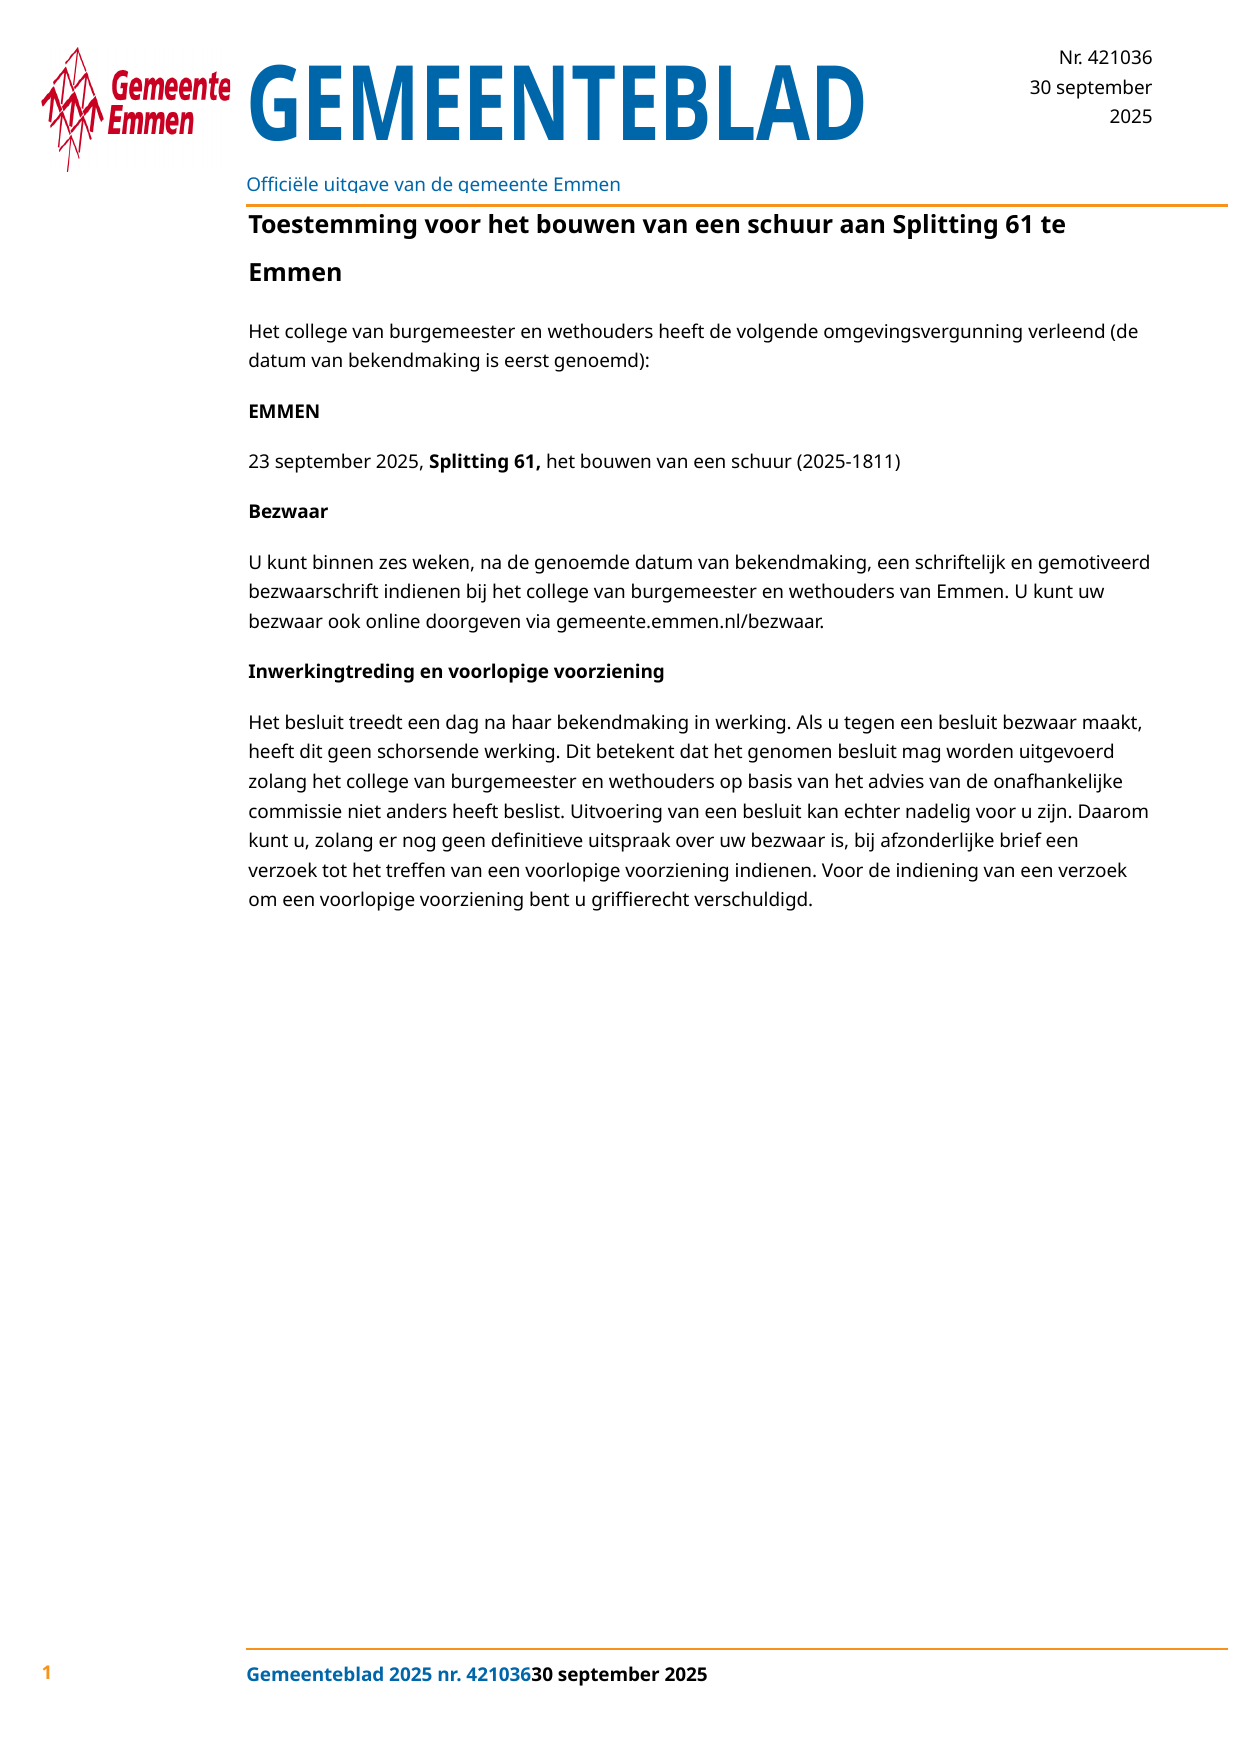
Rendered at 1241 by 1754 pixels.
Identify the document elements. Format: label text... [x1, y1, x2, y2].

text U kunt binnen zes weken, na de genoemde datum van bekendmaking, een schriftelijk en gemotiveerd bezwaarschrift indienen bij het college van burgemeester en wethouders van Emmen. U kunt uw bezwaar ook online doorgeven via gemeente.emmen.nl/bezwaar. [248, 549, 1152, 634]
text Het college van burgemeester en wethouders heeft de volgende omgevingsvergunning verleend (de datum van bekendmaking is eerst genoemd): [248, 318, 1152, 373]
text Bezwaar [248, 499, 1152, 524]
picture [41, 47, 231, 172]
text 23 september 2025, Splitting 61, het bouwen van een schuur (2025-1811) [248, 448, 1152, 474]
text Inwerkingtreding en voorlopige voorziening [248, 659, 1152, 684]
text Het besluit treedt een dag na haar bekendmaking in werking. Als u tegen een besluit bezwaar maakt, heeft dit geen schorsende werking. Dit betekent dat het genomen besluit mag worden uitgevoerd zolang het college van burgemeester en wethouders op basis van het advies van de onafhankelijke commissie niet anders heeft beslist. Uitvoering van een besluit kan echter nadelig voor u zijn. Daarom kunt u, zolang er nog geen definitieve uitspraak over uw bezwaar is, bij afzonderlijke brief een verzoek tot het treffen van een voorlopige voorziening indienen. Voor de indiening van een verzoek om een voorlopige voorziening bent u griffierecht verschuldigd. [248, 709, 1152, 912]
text EMMEN [248, 398, 1152, 424]
text Toestemming voor het bouwen van een schuur aan Splitting 61 te Emmen [248, 207, 1152, 288]
